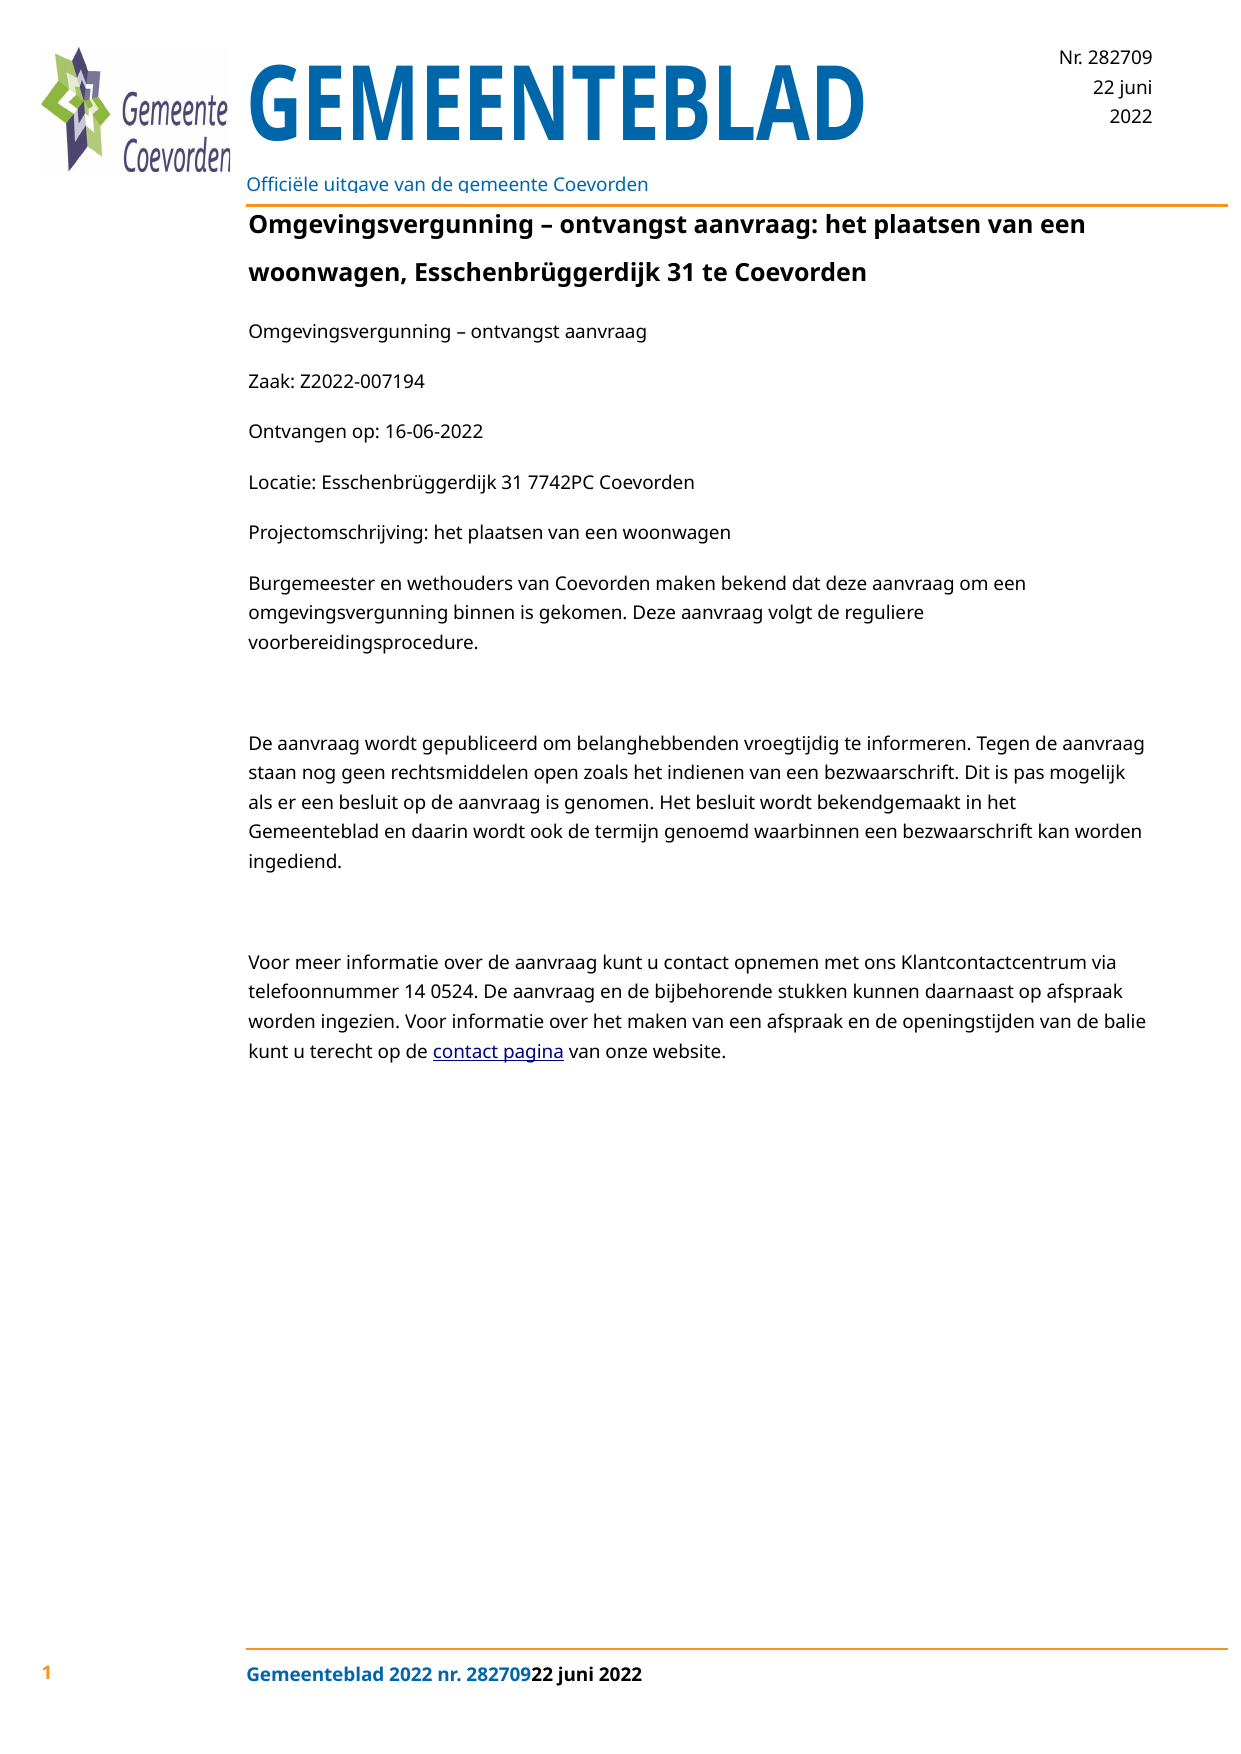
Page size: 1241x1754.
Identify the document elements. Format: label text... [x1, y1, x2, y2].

text De aanvraag wordt gepubliceerd om belanghebbenden vroegtijdig te informeren. Tegen de aanvraag staan nog geen rechtsmiddelen open zoals het indienen van een bezwaarschrift. Dit is pas mogelijk als er een besluit op de aanvraag is genomen. Het besluit wordt bekendgemaakt in het Gemeenteblad en daarin wordt ook de termijn genoemd waarbinnen een bezwaarschrift kan worden ingediend. [248, 730, 1152, 874]
text Voor meer informatie over de aanvraag kunt u contact opnemen met ons Klantcontactcentrum via telefoonnummer 14 0524. De aanvraag en de bijbehorende stukken kunnen daarnaast op afspraak worden ingezien. Voor informatie over het maken van een afspraak en de openingstijden van de balie kunt u terecht op de contact pagina van onze website. [248, 949, 1152, 1064]
text Zaak: Z2022-007194 [248, 368, 1152, 394]
text Omgevingsvergunning – ontvangst aanvraag [248, 318, 1152, 344]
text Burgemeester en wethouders van Coevorden maken bekend dat deze aanvraag om een omgevingsvergunning binnen is gekomen. Deze aanvraag volgt de reguliere voorbereidingsprocedure. [248, 570, 1152, 655]
text Locatie: Esschenbrüggerdijk 31 7742PC Coevorden [248, 469, 1152, 495]
text Omgevingsvergunning – ontvangst aanvraag: het plaatsen van een woonwagen, Esschenbrüggerdijk 31 te Coevorden [248, 207, 1152, 288]
picture [41, 47, 231, 172]
text Ontvangen op: 16-06-2022 [248, 419, 1152, 444]
text Projectomschrijving: het plaatsen van een woonwagen [248, 519, 1152, 545]
